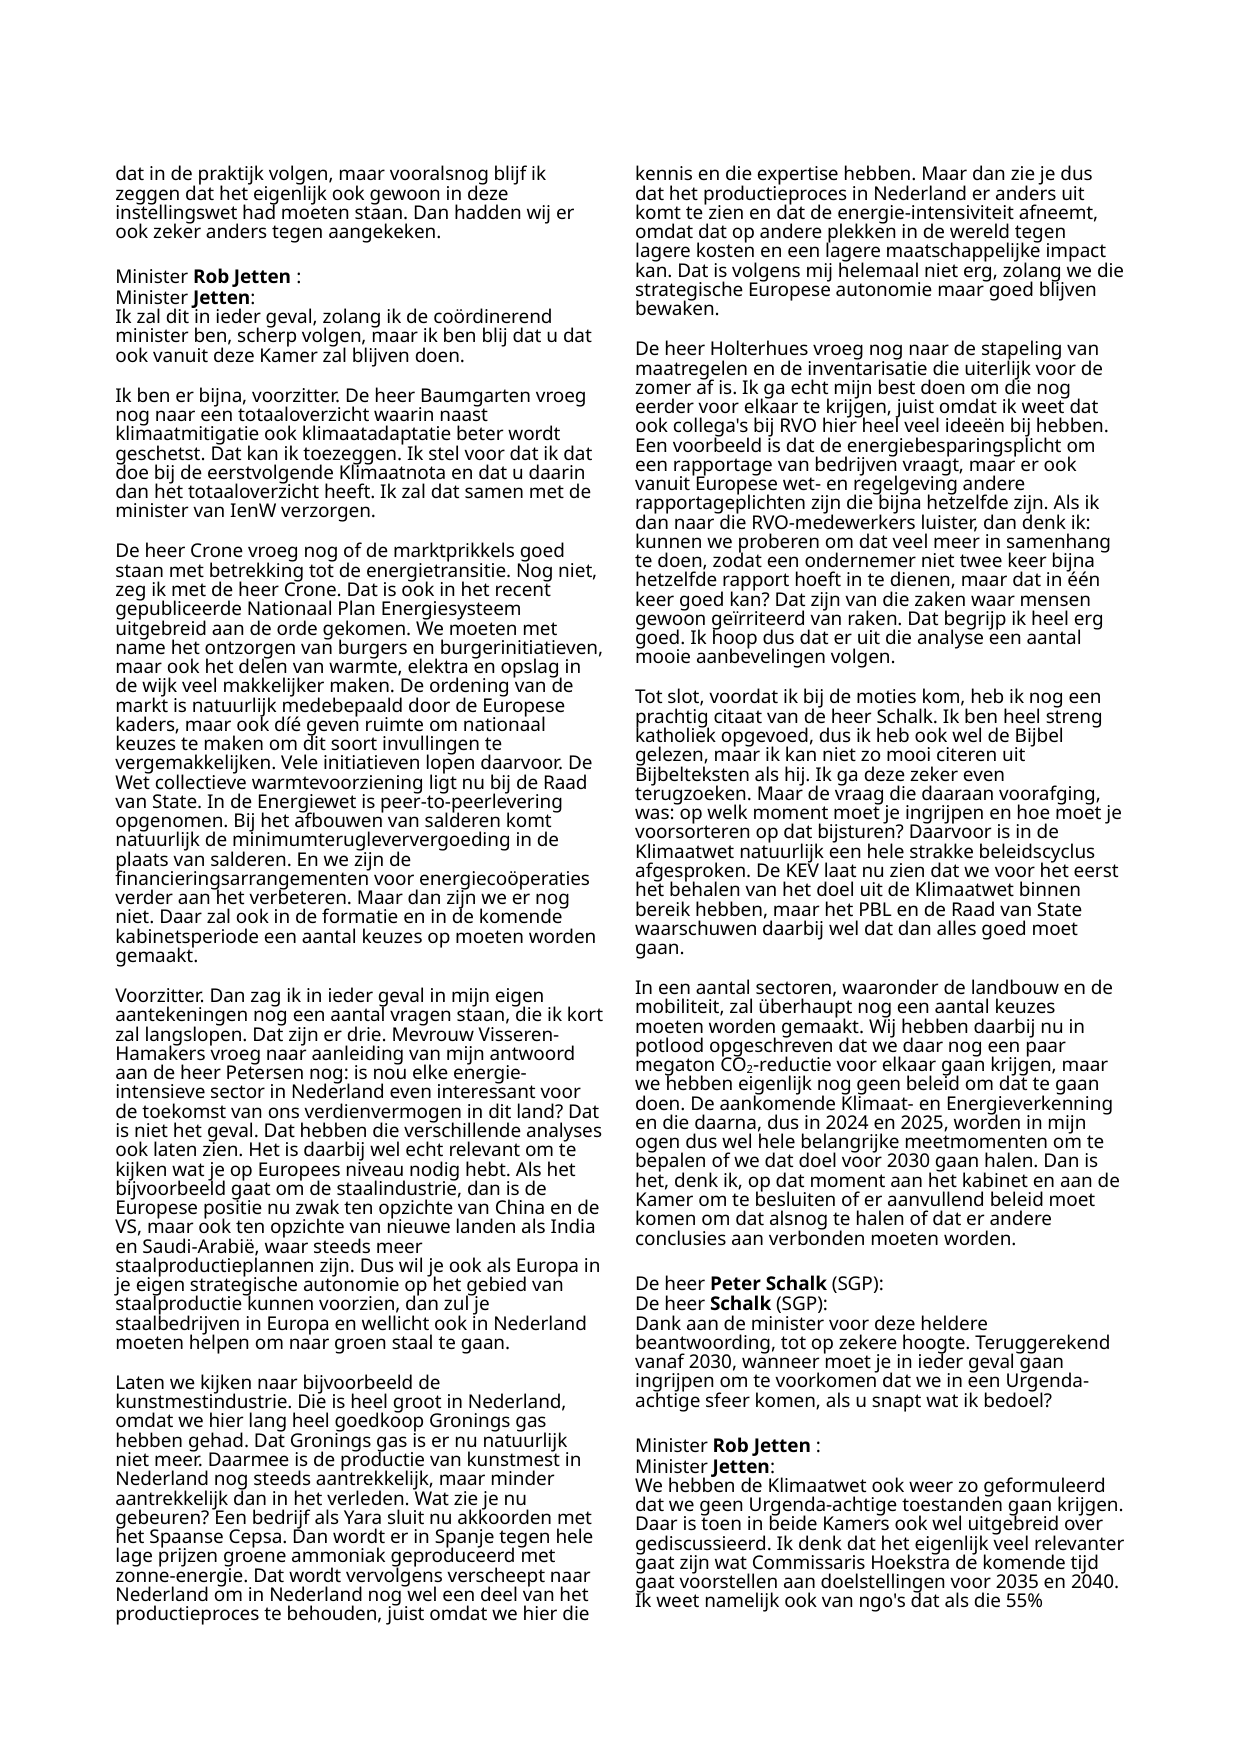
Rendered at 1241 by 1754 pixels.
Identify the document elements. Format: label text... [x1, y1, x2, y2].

text Minister Jetten: [115, 289, 605, 308]
text dat in de praktijk volgen, maar vooralsnog blijf ik zeggen dat het eigenlijk ook gewoon in deze instellingswet had moeten staan. Dan hadden wij er ook zeker anders tegen aangekeken. [115, 165, 605, 242]
text Laten we kijken naar bijvoorbeeld de kunstmestindustrie. Die is heel groot in Nederland, omdat we hier lang heel goedkoop Gronings gas hebben gehad. Dat Gronings gas is er nu natuurlijk niet meer. Daarmee is de productie van kunstmest in Nederland nog steeds aantrekkelijk, maar minder aantrekkelijk dan in het verleden. Wat zie je nu gebeuren? Een bedrijf als Yara sluit nu akkoorden met het Spaanse Cepsa. Dan wordt er in Spanje tegen hele lage prijzen groene ammoniak geproduceerd met zonne-energie. Dat wordt vervolgens verscheept naar Nederland om in Nederland nog wel een deel van het productieproces te behouden, juist omdat we hier die [115, 1374, 605, 1624]
text De heer Holterhues vroeg nog naar de stapeling van maatregelen en de inventarisatie die uiterlijk voor de zomer af is. Ik ga echt mijn best doen om die nog eerder voor elkaar te krijgen, juist omdat ik weet dat ook collega's bij RVO hier heel veel ideeën bij hebben. Een voorbeeld is dat de energiebesparingsplicht om een rapportage van bedrijven vraagt, maar er ook vanuit Europese wet- en regelgeving andere rapportageplichten zijn die bijna hetzelfde zijn. Als ik dan naar die RVO-medewerkers luister, dan denk ik: kunnen we proberen om dat veel meer in samenhang te doen, zodat een ondernemer niet twee keer bijna hetzelfde rapport hoeft in te dienen, maar dat in één keer goed kan? Dat zijn van die zaken waar mensen gewoon geïrriteerd van raken. Dat begrijp ik heel erg goed. Ik hoop dus dat er uit die analyse een aantal mooie aanbevelingen volgen. [635, 340, 1125, 668]
text We hebben de Klimaatwet ook weer zo geformuleerd dat we geen Urgenda-achtige toestanden gaan krijgen. Daar is toen in beide Kamers ook wel uitgebreid over gediscussieerd. Ik denk dat het eigenlijk veel relevanter gaat zijn wat Commissaris Hoekstra de komende tijd gaat voorstellen aan doelstellingen voor 2035 en 2040. Ik weet namelijk ook van ngo's dat als die 55% [635, 1477, 1125, 1612]
text Tot slot, voordat ik bij de moties kom, heb ik nog een prachtig citaat van de heer Schalk. Ik ben heel streng katholiek opgevoed, dus ik heb ook wel de Bijbel gelezen, maar ik kan niet zo mooi citeren uit Bijbelteksten als hij. Ik ga deze zeker even terugzoeken. Maar de vraag die daaraan voorafging, was: op welk moment moet je ingrijpen en hoe moet je voorsorteren op dat bijsturen? Daarvoor is in de Klimaatwet natuurlijk een hele strakke beleidscyclus afgesproken. De KEV laat nu zien dat we voor het eerst het behalen van het doel uit de Klimaatwet binnen bereik hebben, maar het PBL en de Raad van State waarschuwen daarbij wel dat dan alles goed moet gaan. [635, 688, 1125, 958]
text Minister Jetten: [635, 1458, 1125, 1477]
text De heer Peter Schalk (SGP): [635, 1270, 1125, 1295]
text Dank aan de minister voor deze heldere beantwoording, tot op zekere hoogte. Teruggerekend vanaf 2030, wanneer moet je in ieder geval gaan ingrijpen om te voorkomen dat we in een Urgenda-achtige sfeer komen, als u snapt wat ik bedoel? [635, 1315, 1125, 1411]
text Ik ben er bijna, voorzitter. De heer Baumgarten vroeg nog naar een totaaloverzicht waarin naast klimaatmitigatie ook klimaatadaptatie beter wordt geschetst. Dat kan ik toezeggen. Ik stel voor dat ik dat doe bij de eerstvolgende Klimaatnota en dat u daarin dan het totaaloverzicht heeft. Ik zal dat samen met de minister van IenW verzorgen. [115, 387, 605, 522]
text Voorzitter. Dan zag ik in ieder geval in mijn eigen aantekeningen nog een aantal vragen staan, die ik kort zal langslopen. Dat zijn er drie. Mevrouw Visseren-Hamakers vroeg naar aanleiding van mijn antwoord aan de heer Petersen nog: is nou elke energie-intensieve sector in Nederland even interessant voor de toekomst van ons verdienvermogen in dit land? Dat is niet het geval. Dat hebben die verschillende analyses ook laten zien. Het is daarbij wel echt relevant om te kijken wat je op Europees niveau nodig hebt. Als het bijvoorbeeld gaat om de staalindustrie, dan is de Europese positie nu zwak ten opzichte van China en de VS, maar ook ten opzichte van nieuwe landen als India en Saudi-Arabië, waar steeds meer staalproductieplannen zijn. Dus wil je ook als Europa in je eigen strategische autonomie op het gebied van staalproductie kunnen voorzien, dan zul je staalbedrijven in Europa en wellicht ook in Nederland moeten helpen om naar groen staal te gaan. [115, 987, 605, 1353]
text kennis en die expertise hebben. Maar dan zie je dus dat het productieproces in Nederland er anders uit komt te zien en dat de energie-intensiviteit afneemt, omdat dat op andere plekken in de wereld tegen lagere kosten en een lagere maatschappelijke impact kan. Dat is volgens mij helemaal niet erg, zolang we die strategische Europese autonomie maar goed blijven bewaken. [635, 165, 1125, 319]
text In een aantal sectoren, waaronder de landbouw en de mobiliteit, zal überhaupt nog een aantal keuzes moeten worden gemaakt. Wij hebben daarbij nu in potlood opgeschreven dat we daar nog een paar megaton CO2-reductie voor elkaar gaan krijgen, maar we hebben eigenlijk nog geen beleid om dat te gaan doen. De aankomende Klimaat- en Energieverkenning en die daarna, dus in 2024 en 2025, worden in mijn ogen dus wel hele belangrijke meetmomenten om te bepalen of we dat doel voor 2030 gaan halen. Dan is het, denk ik, op dat moment aan het kabinet en aan de Kamer om te besluiten of er aanvullend beleid moet komen om dat alsnog te halen of dat er andere conclusies aan verbonden moeten worden. [635, 979, 1125, 1249]
text De heer Schalk (SGP): [635, 1295, 1125, 1315]
text Minister Rob Jetten : [635, 1432, 1125, 1458]
text Minister Rob Jetten : [115, 263, 605, 289]
text Ik zal dit in ieder geval, zolang ik de coördinerend minister ben, scherp volgen, maar ik ben blij dat u dat ook vanuit deze Kamer zal blijven doen. [115, 308, 605, 366]
text De heer Crone vroeg nog of de marktprikkels goed staan met betrekking tot de energietransitie. Nog niet, zeg ik met de heer Crone. Dat is ook in het recent gepubliceerde Nationaal Plan Energiesysteem uitgebreid aan de orde gekomen. We moeten met name het ontzorgen van burgers en burgerinitiatieven, maar ook het delen van warmte, elektra en opslag in de wijk veel makkelijker maken. De ordening van de markt is natuurlijk medebepaald door de Europese kaders, maar ook díé geven ruimte om nationaal keuzes te maken om dit soort invullingen te vergemakkelijken. Vele initiatieven lopen daarvoor. De Wet collectieve warmtevoorziening ligt nu bij de Raad van State. In de Energiewet is peer-to-peerlevering opgenomen. Bij het afbouwen van salderen komt natuurlijk de minimumterugleververgoeding in de plaats van salderen. En we zijn de financieringsarrangementen voor energiecoöperaties verder aan het verbeteren. Maar dan zijn we er nog niet. Daar zal ook in de formatie en in de komende kabinetsperiode een aantal keuzes op moeten worden gemaakt. [115, 542, 605, 966]
